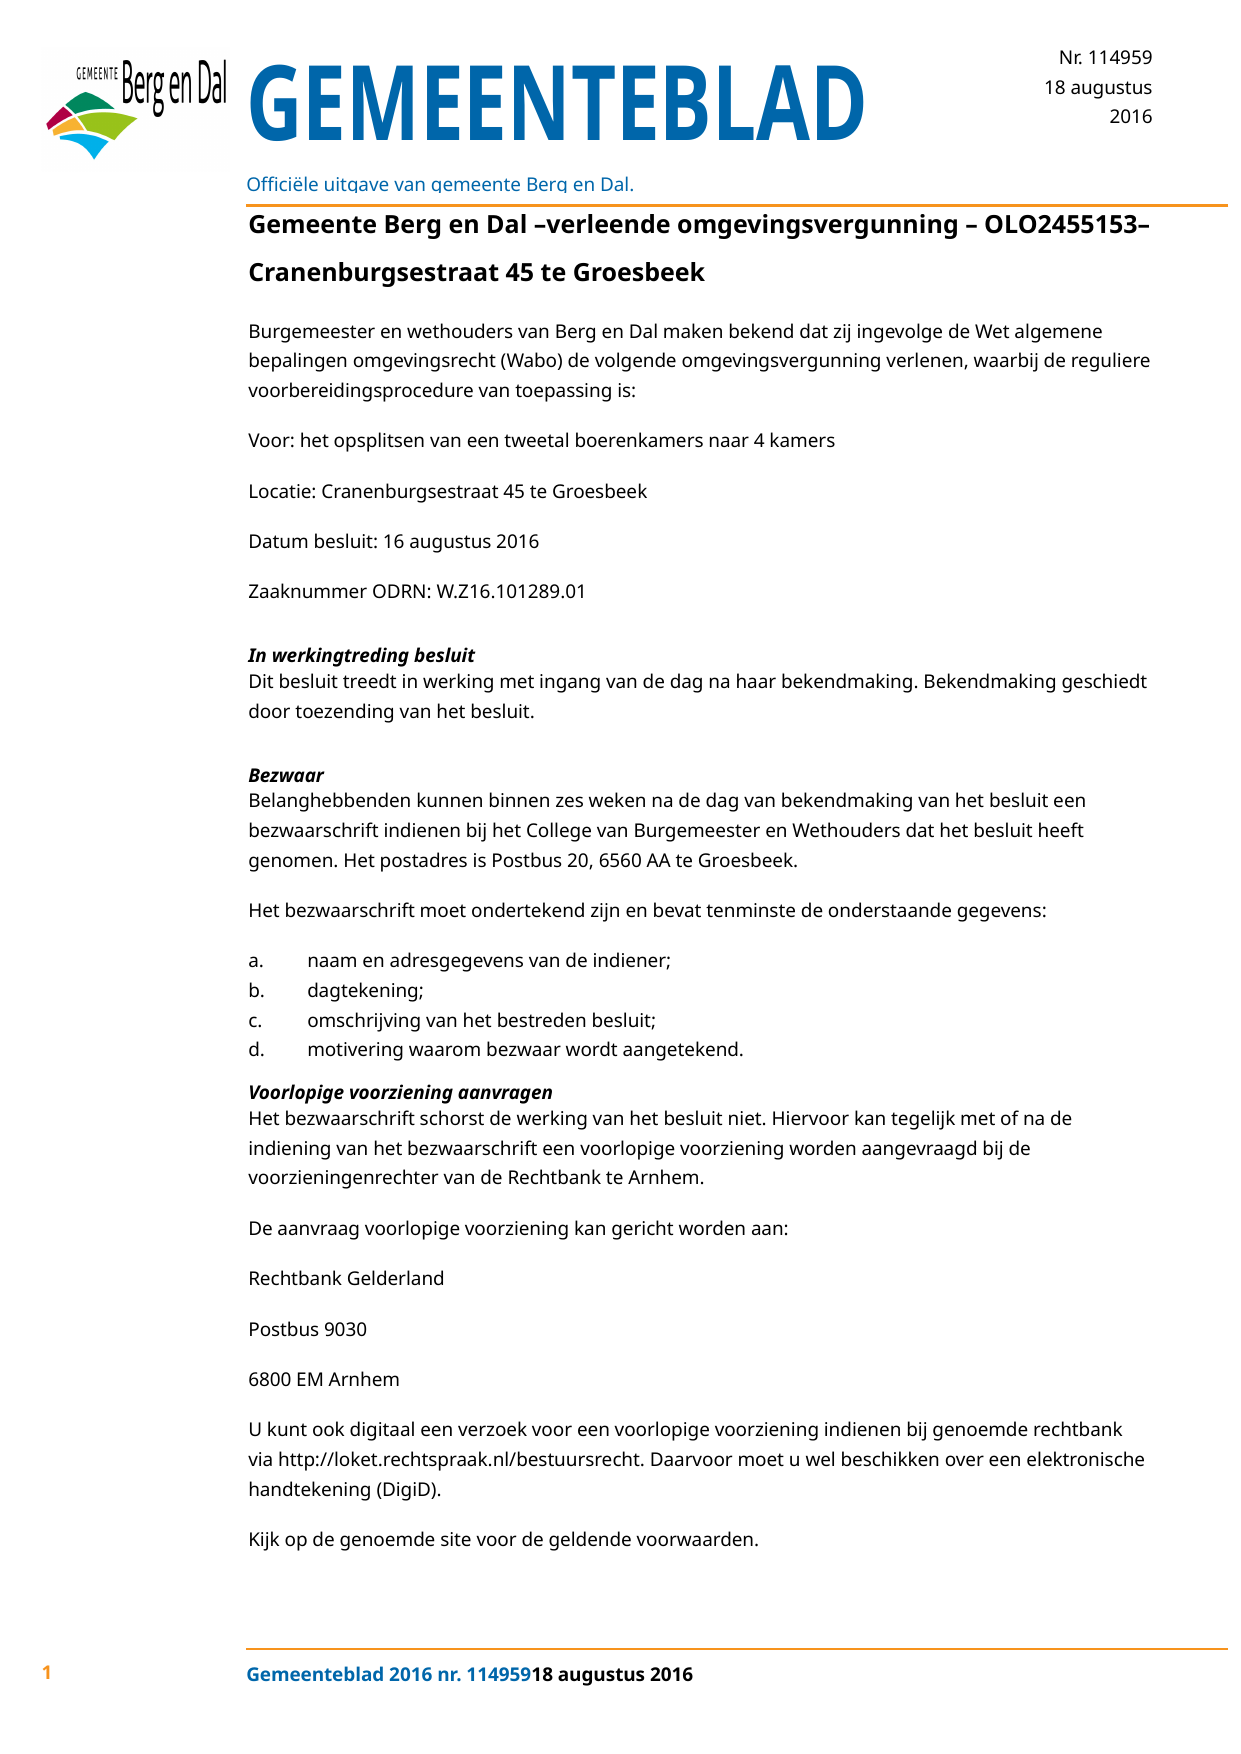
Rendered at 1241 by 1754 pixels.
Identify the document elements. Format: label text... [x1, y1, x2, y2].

text Belanghebbenden kunnen binnen zes weken na de dag van bekendmaking van het besluit een bezwaarschrift indienen bij het College van Burgemeester en Wethouders dat het besluit heeft genomen. Het postadres is Postbus 20, 6560 AA te Groesbeek. [248, 788, 1152, 873]
text Dit besluit treedt in werking met ingang van de dag na haar bekendmaking. Bekendmaking geschiedt door toezending van het besluit. [248, 668, 1152, 724]
list omschrijving van het bestreden besluit; [248, 1007, 1152, 1033]
text Voor: het opsplitsen van een tweetal boerenkamers naar 4 kamers [248, 427, 1152, 453]
picture [41, 47, 231, 172]
text Postbus 9030 [248, 1316, 1152, 1341]
text Burgemeester en wethouders van Berg en Dal maken bekend dat zij ingevolge de Wet algemene bepalingen omgevingsrecht (Wabo) de volgende omgevingsvergunning verlenen, waarbij de reguliere voorbereidingsprocedure van toepassing is: [248, 318, 1152, 403]
text Zaaknummer ODRN: W.Z16.101289.01 [248, 579, 1152, 604]
text In werkingtreding besluit [248, 643, 1152, 668]
text Voorlopige voorziening aanvragen [248, 1079, 1152, 1105]
text 6800 EM Arnhem [248, 1366, 1152, 1392]
text Kijk op de genoemde site voor de geldende voorwaarden. [248, 1526, 1152, 1552]
text U kunt ook digitaal een verzoek voor een voorlopige voorziening indienen bij genoemde rechtbank via http://loket.rechtspraak.nl/bestuursrecht. Daarvoor moet u wel beschikken over een elektronische handtekening (DigiD). [248, 1417, 1152, 1501]
text Bezwaar [248, 762, 1152, 788]
text Gemeente Berg en Dal –verleende omgevingsvergunning – OLO2455153–Cranenburgsestraat 45 te Groesbeek [248, 207, 1152, 288]
text Rechtbank Gelderland [248, 1265, 1152, 1291]
text Locatie: Cranenburgsestraat 45 te Groesbeek [248, 478, 1152, 504]
text Het bezwaarschrift schorst de werking van het besluit niet. Hiervoor kan tegelijk met of na de indiening van het bezwaarschrift een voorlopige voorziening worden aangevraagd bij de voorzieningenrechter van de Rechtbank te Arnhem. [248, 1105, 1152, 1190]
list dagtekening; [248, 977, 1152, 1003]
text Datum besluit: 16 augustus 2016 [248, 528, 1152, 554]
list motivering waarom bezwaar wordt aangetekend. [248, 1036, 1152, 1062]
text Het bezwaarschrift moet ondertekend zijn en bevat tenminste de onderstaande gegevens: [248, 897, 1152, 923]
list naam en adresgegevens van de indiener; [248, 948, 1152, 973]
text De aanvraag voorlopige voorziening kan gericht worden aan: [248, 1215, 1152, 1241]
